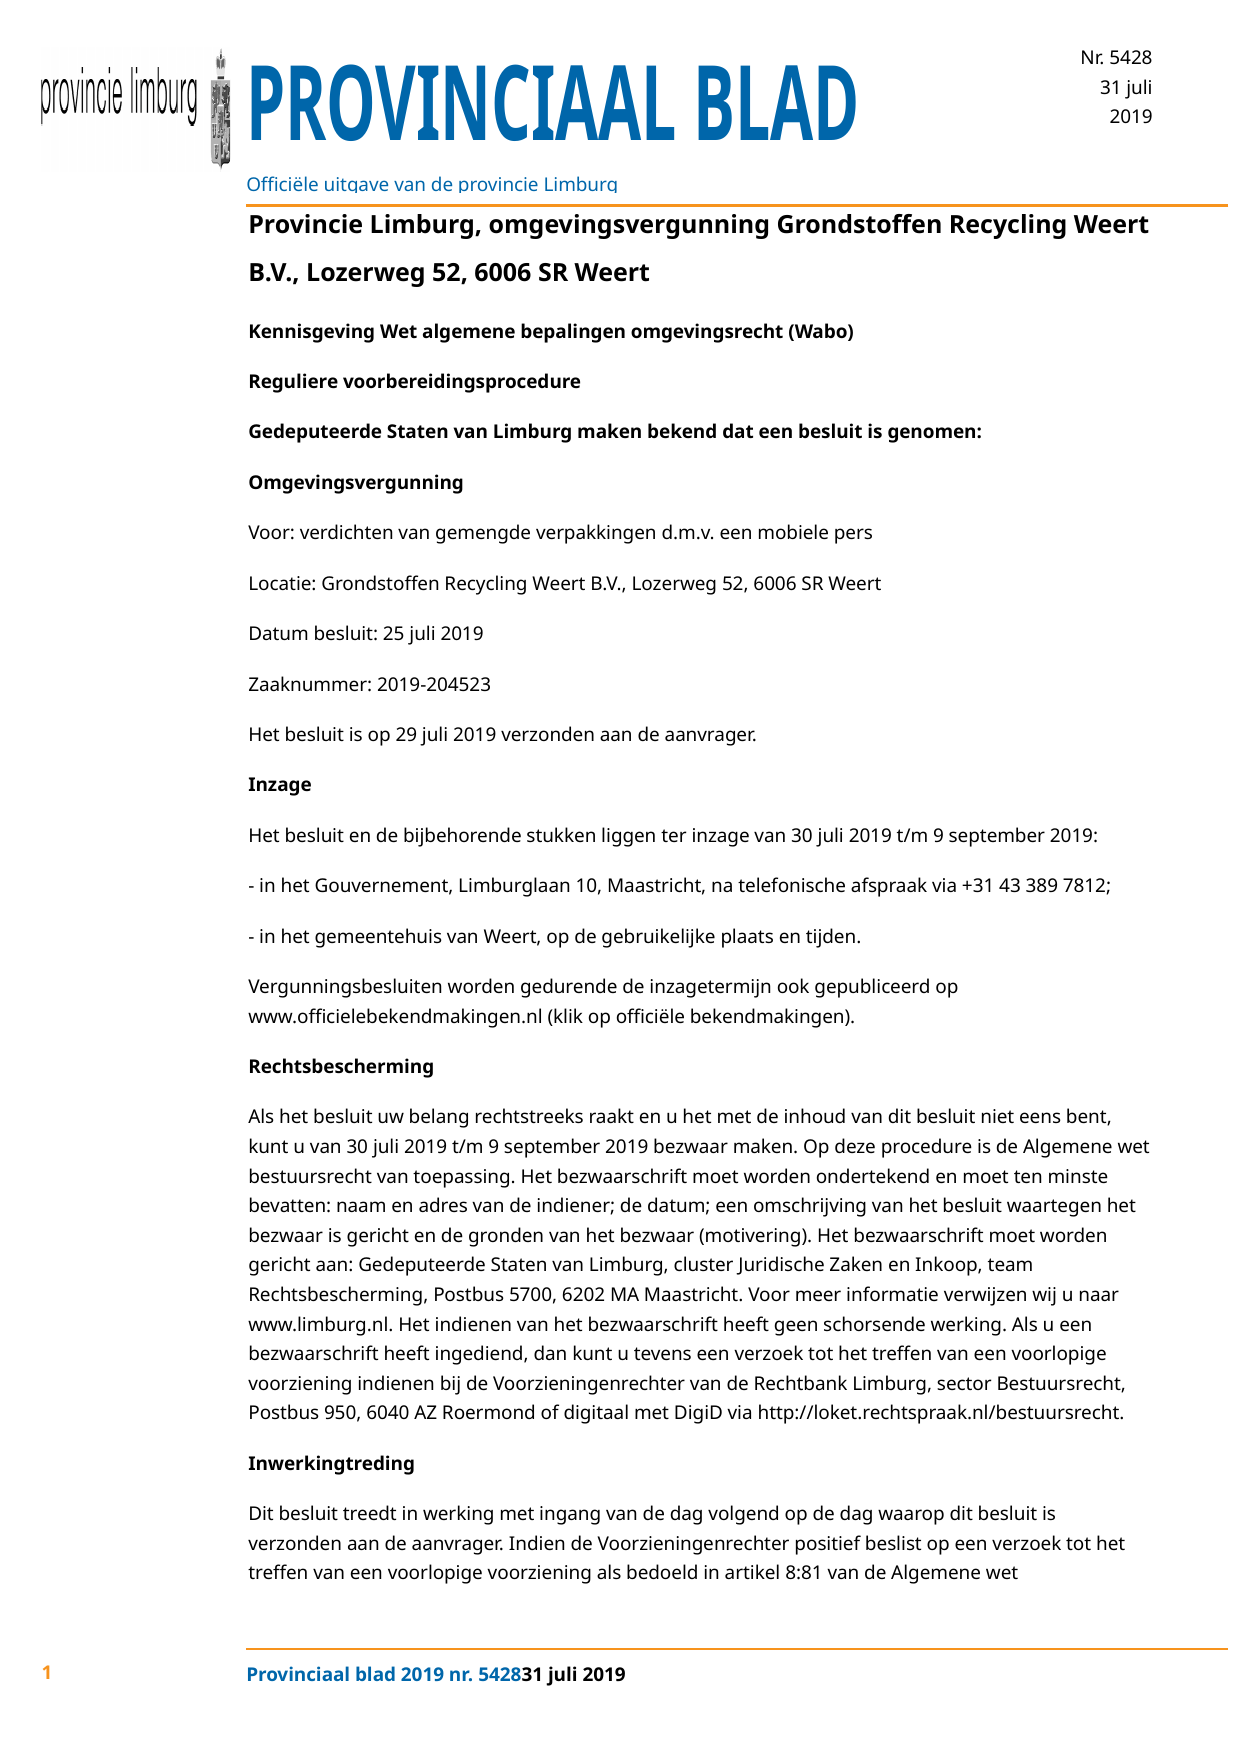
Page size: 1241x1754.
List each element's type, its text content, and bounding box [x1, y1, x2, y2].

text Het besluit en de bijbehorende stukken liggen ter inzage van 30 juli 2019 t/m 9 september 2019: [248, 822, 1152, 848]
text Het besluit is op 29 juli 2019 verzonden aan de aanvrager. [248, 721, 1152, 747]
text Provincie Limburg, omgevingsvergunning Grondstoffen Recycling Weert B.V., Lozerweg 52, 6006 SR Weert [248, 207, 1152, 288]
text - in het Gouvernement, Limburglaan 10, Maastricht, na telefonische afspraak via +31 43 389 7812; [248, 872, 1152, 898]
text Inzage [248, 772, 1152, 797]
text Omgevingsvergunning [248, 469, 1152, 495]
text Reguliere voorbereidingsprocedure [248, 368, 1152, 394]
text Datum besluit: 25 juli 2019 [248, 620, 1152, 646]
text Dit besluit treedt in werking met ingang van de dag volgend op de dag waarop dit besluit is verzonden aan de aanvrager. Indien de Voorzieningenrechter positief beslist op een verzoek tot het treffen van een voorlopige voorziening als bedoeld in artikel 8:81 van de Algemene wet [248, 1500, 1152, 1585]
text Zaaknummer: 2019-204523 [248, 671, 1152, 697]
text Kennisgeving Wet algemene bepalingen omgevingsrecht (Wabo) [248, 318, 1152, 344]
text Gedeputeerde Staten van Limburg maken bekend dat een besluit is genomen: [248, 419, 1152, 444]
text Vergunningsbesluiten worden gedurende de inzagetermijn ook gepubliceerd op www.officielebekendmakingen.nl (klik op officiële bekendmakingen). [248, 973, 1152, 1029]
text Locatie: Grondstoffen Recycling Weert B.V., Lozerweg 52, 6006 SR Weert [248, 570, 1152, 596]
picture [41, 47, 231, 172]
text Inwerkingtreding [248, 1450, 1152, 1476]
text Voor: verdichten van gemengde verpakkingen d.m.v. een mobiele pers [248, 519, 1152, 545]
text Rechtsbescherming [248, 1053, 1152, 1079]
text - in het gemeentehuis van Weert, op de gebruikelijke plaats en tijden. [248, 923, 1152, 949]
text Als het besluit uw belang rechtstreeks raakt en u het met de inhoud van dit besluit niet eens bent, kunt u van 30 juli 2019 t/m 9 september 2019 bezwaar maken. Op deze procedure is de Algemene wet bestuursrecht van toepassing. Het bezwaarschrift moet worden ondertekend en moet ten minste bevatten: naam en adres van de indiener; de datum; een omschrijving van het besluit waartegen het bezwaar is gericht en de gronden van het bezwaar (motivering). Het bezwaarschrift moet worden gericht aan: Gedeputeerde Staten van Limburg, cluster Juridische Zaken en Inkoop, team Rechtsbescherming, Postbus 5700, 6202 MA Maastricht. Voor meer informatie verwijzen wij u naar www.limburg.nl. Het indienen van het bezwaarschrift heeft geen schorsende werking. Als u een bezwaarschrift heeft ingediend, dan kunt u tevens een verzoek tot het treffen van een voorlopige voorziening indienen bij de Voorzieningenrechter van de Rechtbank Limburg, sector Bestuursrecht, Postbus 950, 6040 AZ Roermond of digitaal met DigiD via http://loket.rechtspraak.nl/bestuursrecht. [248, 1104, 1152, 1425]
